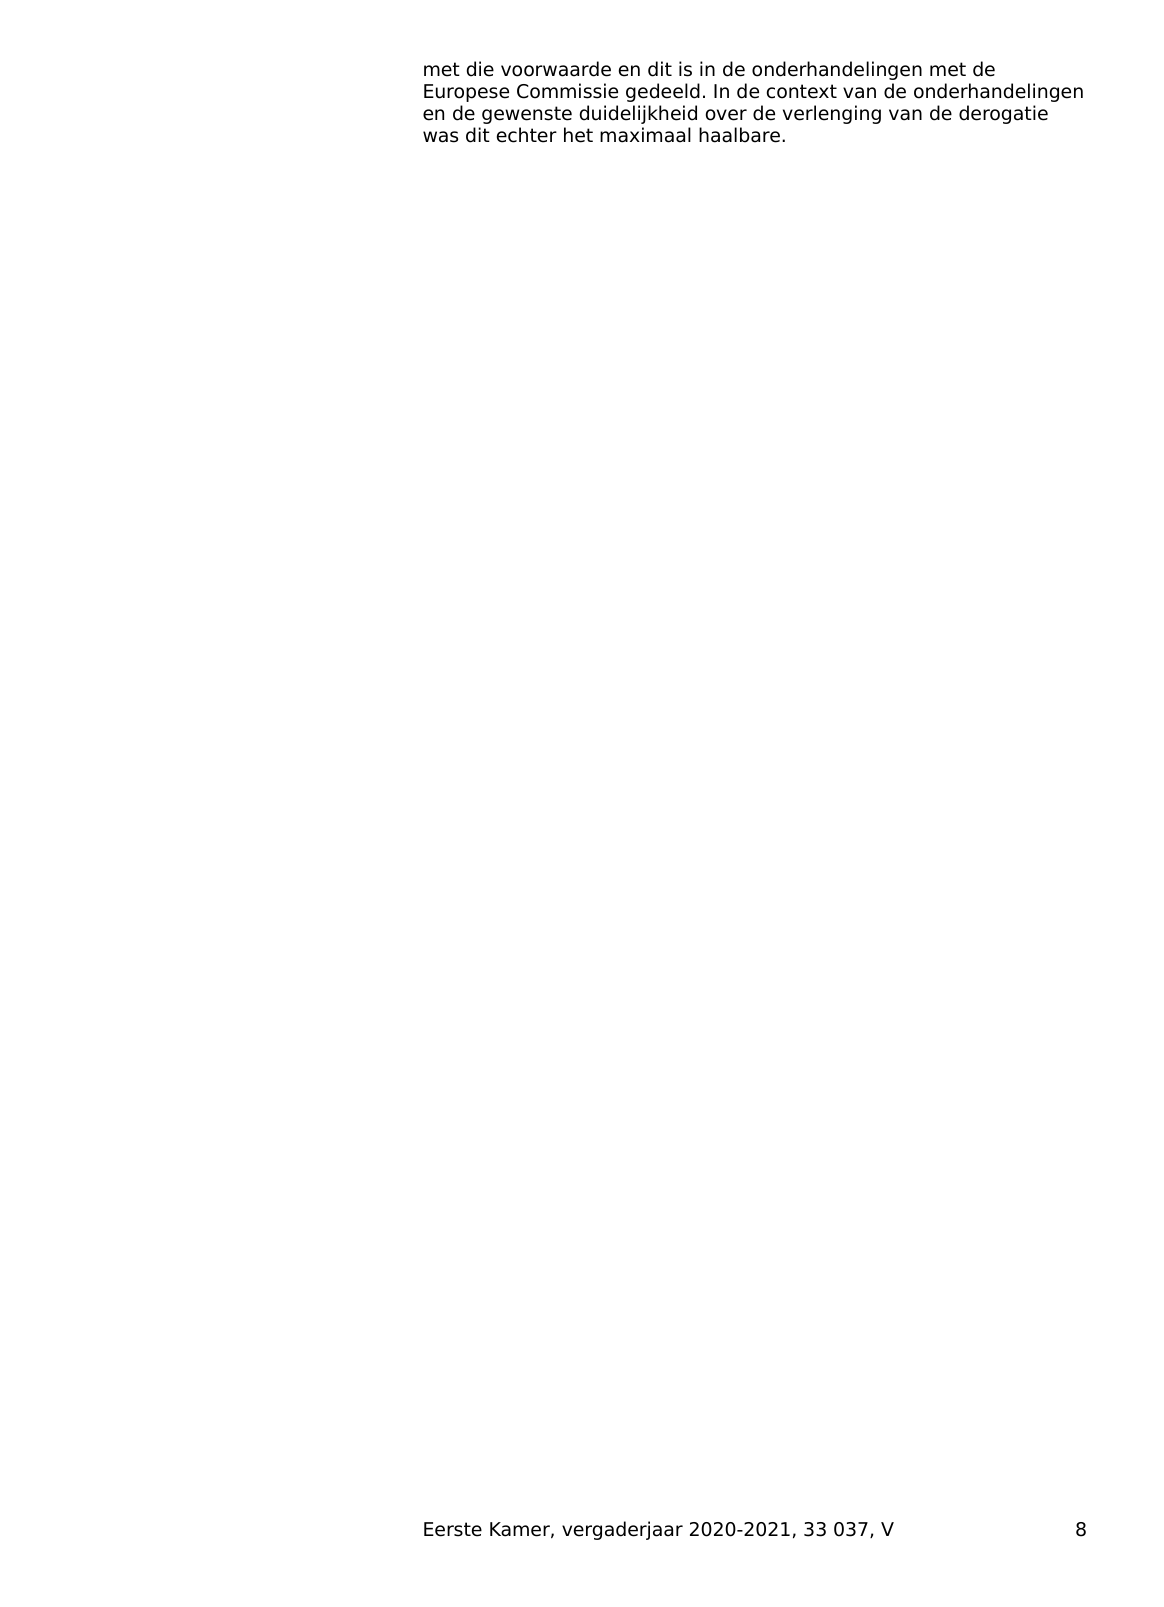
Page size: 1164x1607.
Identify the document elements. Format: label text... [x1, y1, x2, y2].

text met die voorwaarde en dit is in de onderhandelingen met de Europese Commissie gedeeld. In de context van de onderhandelingen en de gewenste duidelijkheid over de verlenging van de derogatie was dit echter het maximaal haalbare. [422, 59, 1087, 147]
